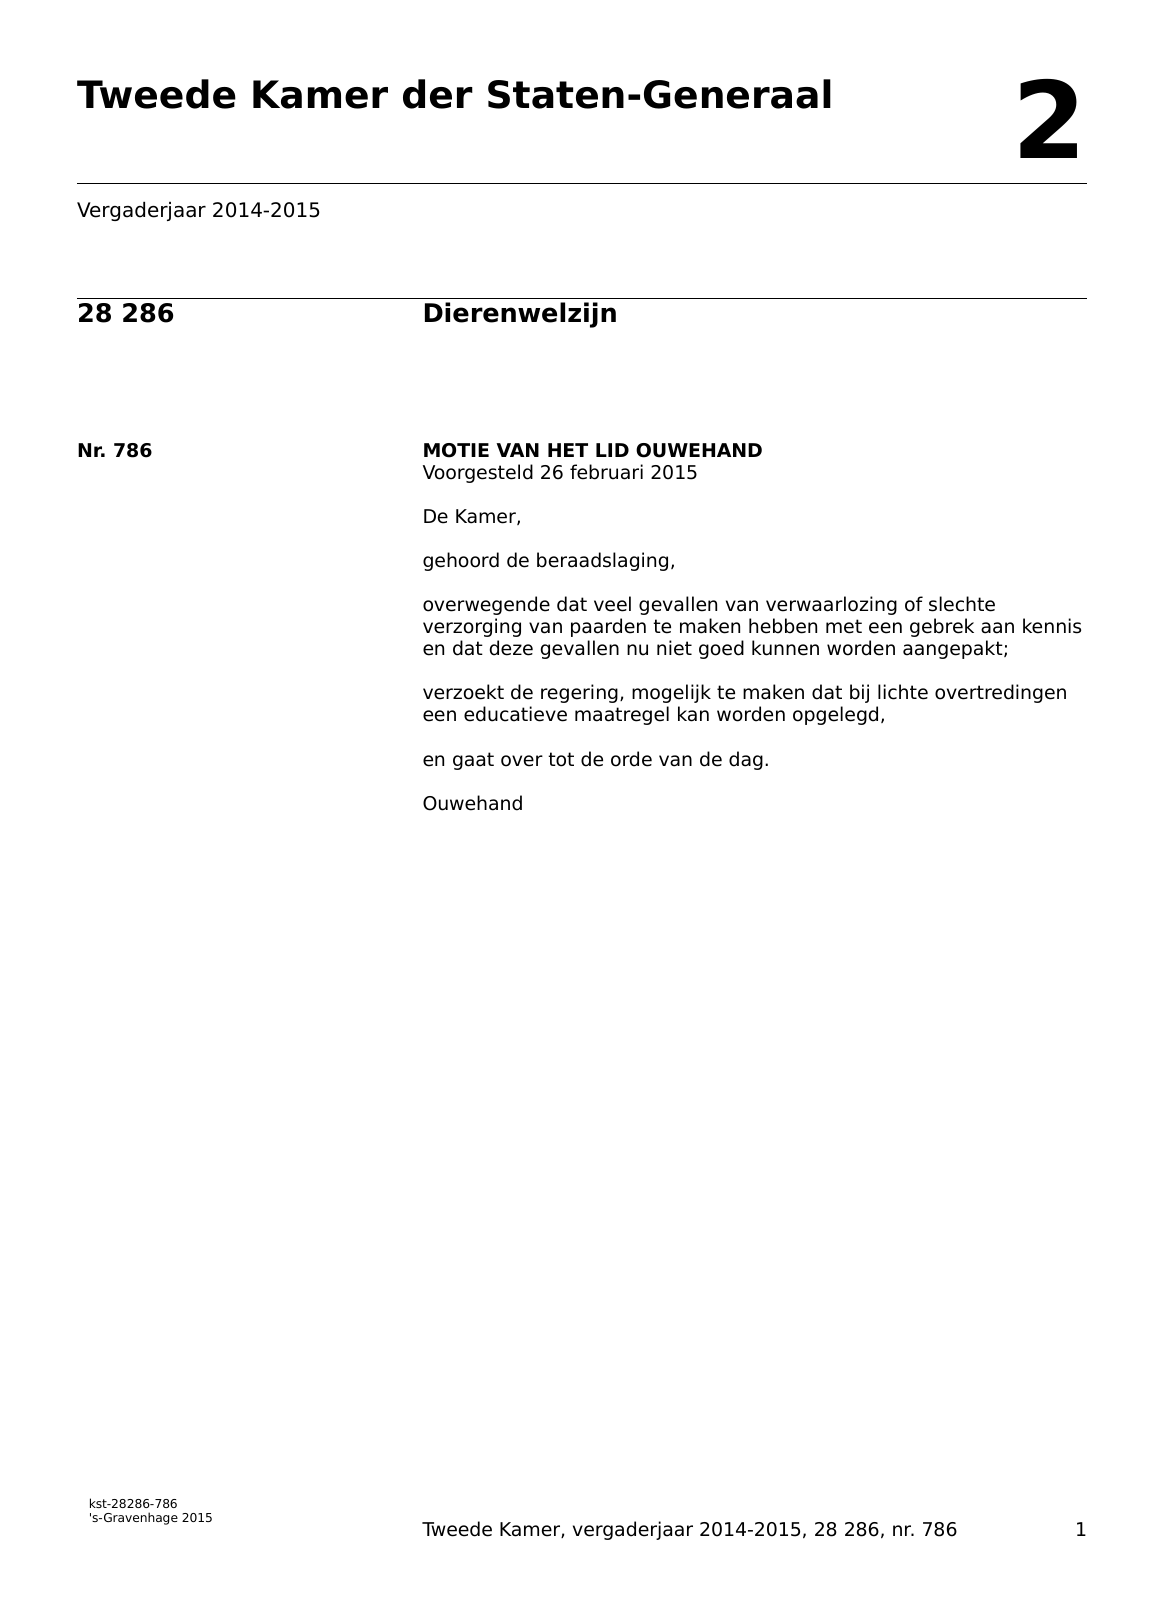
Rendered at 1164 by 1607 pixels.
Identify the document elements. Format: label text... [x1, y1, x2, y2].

text verzoekt de regering, mogelijk te maken dat bij lichte overtredingen een educatieve maatregel kan worden opgelegd, [422, 682, 1087, 726]
text overwegende dat veel gevallen van verwaarlozing of slechte verzorging van paarden te maken hebben met een gebrek aan kennis en dat deze gevallen nu niet goed kunnen worden aangepakt; [422, 594, 1087, 660]
table_header Tweede Kamer der Staten-Generaal [77, 59, 886, 183]
text en gaat over tot de orde van de dag. [422, 748, 1087, 770]
text kst-28286-786 [88, 1497, 323, 1511]
subtitle Nr. 786 MOTIE VAN HET LID OUWEHAND [77, 440, 1087, 462]
text Voorgesteld 26 februari 2015 [422, 462, 1087, 484]
text De Kamer, [422, 506, 1087, 528]
text gehoord de beraadslaging, [422, 550, 1087, 572]
text 's-Gravenhage 2015 [88, 1511, 323, 1525]
subtitle 28 286 Dierenwelzijn [77, 299, 1087, 329]
text Ouwehand [422, 793, 1087, 814]
table_header 2 [886, 59, 1087, 183]
table_cell Vergaderjaar 2014-2015 [77, 184, 1087, 298]
